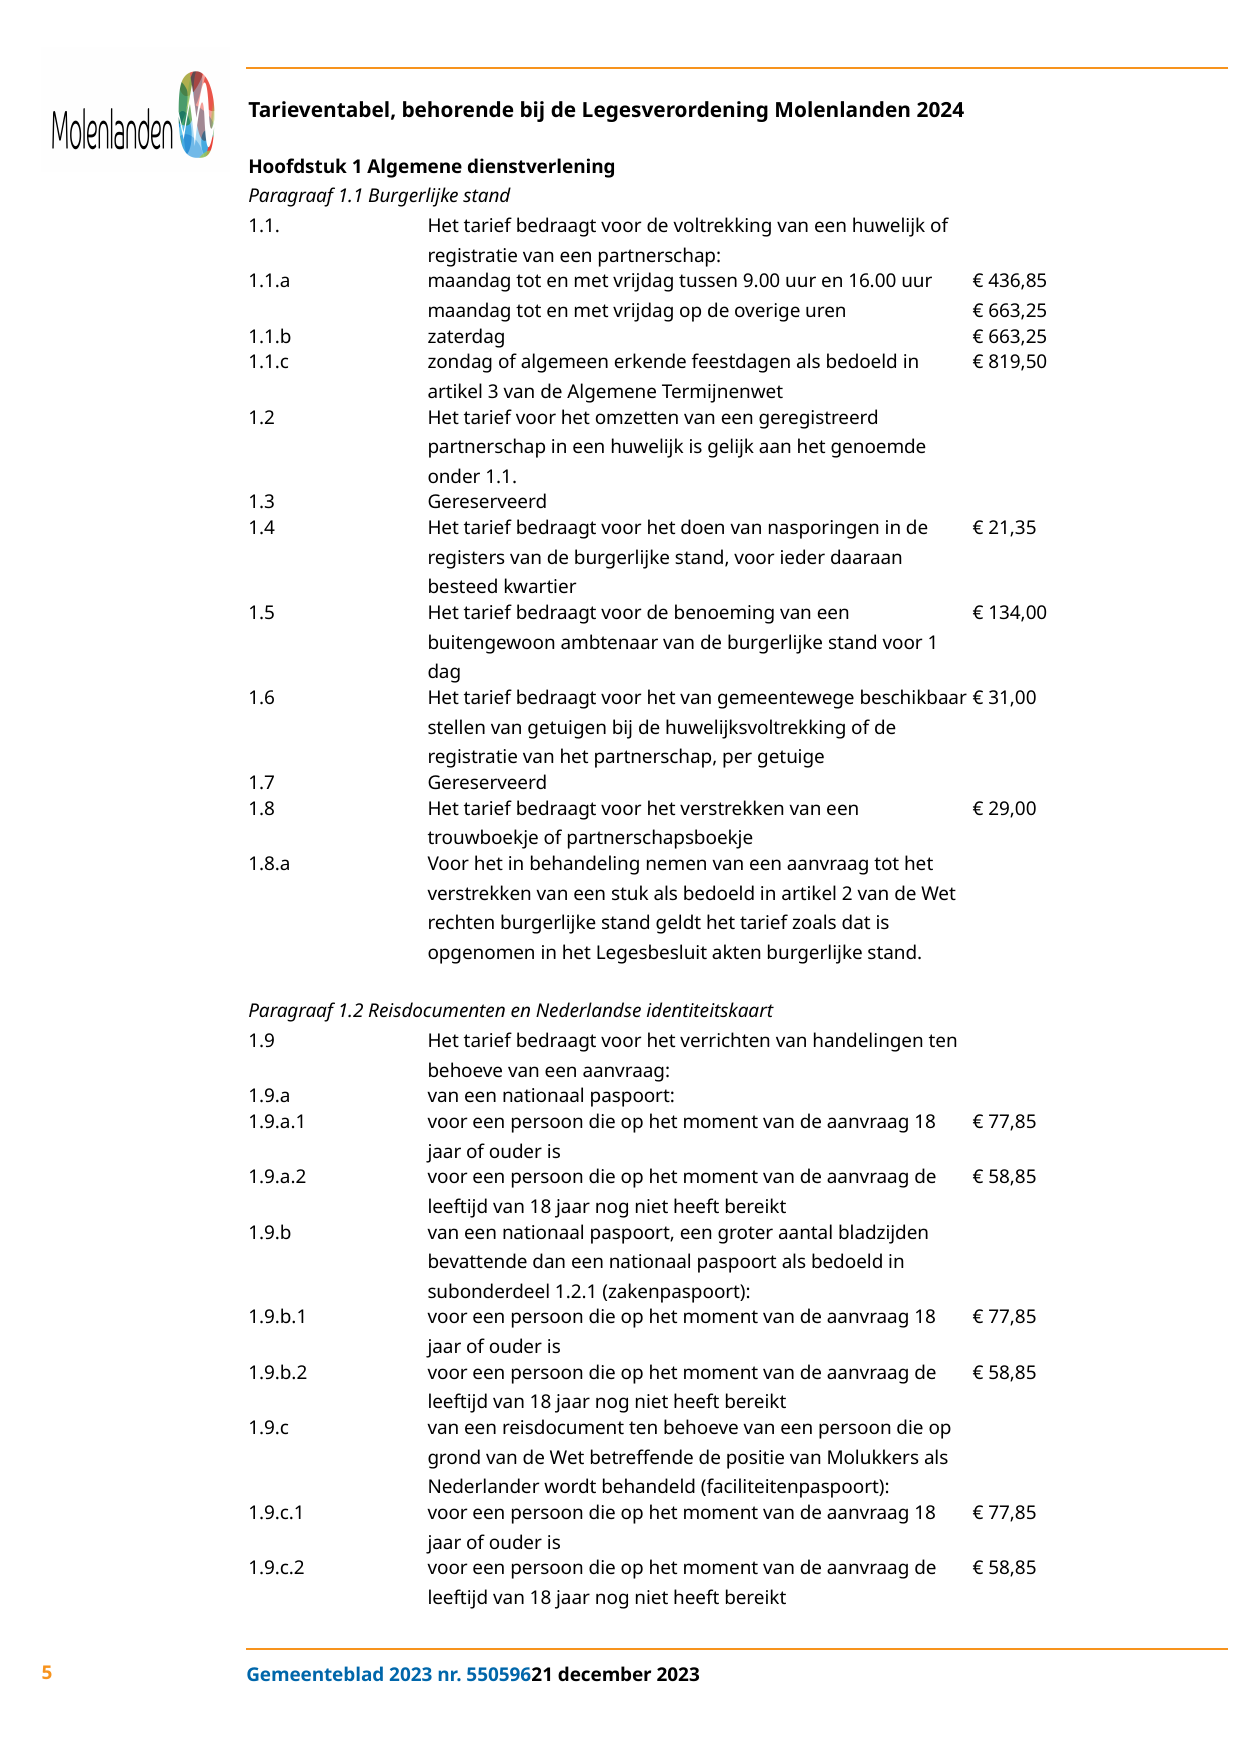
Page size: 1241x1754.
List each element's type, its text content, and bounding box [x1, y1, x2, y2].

table_cell [973, 489, 1152, 514]
table_cell Gereserveerd [427, 489, 972, 514]
table_cell € 31,00 [973, 684, 1152, 769]
table_cell 1.9.b [248, 1219, 427, 1304]
table_cell 1.9.a.1 [248, 1108, 427, 1163]
table_cell 1.1.c [248, 349, 427, 404]
table_cell 1.8.a [248, 850, 427, 965]
table_cell Voor het in behandeling nemen van een aanvraag tot het verstrekken van een stuk als bedoeld in artikel 2 van de Wet rechten burgerlijke stand geldt het tarief zoals dat is opgenomen in het Legesbesluit akten burgerlijke stand. [427, 850, 972, 965]
table_cell van een reisdocument ten behoeve van een persoon die op grond van de Wet betreffende de positie van Molukkers als Nederlander wordt behandeld (faciliteitenpaspoort): [427, 1414, 972, 1499]
table_header 1.1. [248, 212, 427, 267]
table_cell maandag tot en met vrijdag tussen 9.00 uur en 16.00 uur maandag tot en met vrijdag op de overige uren [427, 268, 972, 323]
table_cell € 29,00 [973, 795, 1152, 850]
table_cell 1.1.b [248, 323, 427, 348]
table_cell 1.9.b.1 [248, 1304, 427, 1359]
table_cell Het tarief bedraagt voor het verstrekken van een trouwboekje of partnerschapsboekje [427, 795, 972, 850]
text Tarieventabel, behorende bij de Legesverordening Molenlanden 2024 [248, 95, 1152, 123]
table_cell € 21,35 [973, 515, 1152, 599]
table_cell 1.9.b.2 [248, 1359, 427, 1414]
table_header 1.9 [248, 1027, 427, 1082]
table_cell 1.9.c.2 [248, 1555, 427, 1610]
table_cell zaterdag [427, 323, 972, 348]
table_cell 1.3 [248, 489, 427, 514]
table_cell voor een persoon die op het moment van de aanvraag 18 jaar of ouder is [427, 1304, 972, 1359]
table_cell € 436,85 € 663,25 [973, 268, 1152, 323]
text Paragraaf 1.2 Reisdocumenten en Nederlandse identiteitskaart [248, 997, 1152, 1023]
table_cell 1.9.c.1 [248, 1499, 427, 1554]
table_cell voor een persoon die op het moment van de aanvraag 18 jaar of ouder is [427, 1499, 972, 1554]
picture [41, 47, 231, 172]
table_cell van een nationaal paspoort: [427, 1083, 972, 1108]
table_cell Het tarief bedraagt voor de benoeming van een buitengewoon ambtenaar van de burgerlijke stand voor 1 dag [427, 599, 972, 684]
table_cell 1.1.a [248, 268, 427, 323]
table_header Het tarief bedraagt voor de voltrekking van een huwelijk of registratie van een partnerschap: [427, 212, 972, 267]
table_cell 1.2 [248, 404, 427, 489]
table_cell € 58,85 [973, 1555, 1152, 1610]
table_cell Het tarief voor het omzetten van een geregistreerd partnerschap in een huwelijk is gelijk aan het genoemde onder 1.1. [427, 404, 972, 489]
table_cell € 663,25 [973, 323, 1152, 348]
table_cell € 58,85 [973, 1359, 1152, 1414]
table_cell Het tarief bedraagt voor het van gemeentewege beschikbaar stellen van getuigen bij de huwelijksvoltrekking of de registratie van het partnerschap, per getuige [427, 684, 972, 769]
table_cell [973, 769, 1152, 795]
text Hoofdstuk 1 Algemene dienstverlening [248, 153, 1152, 179]
table_cell 1.9.a [248, 1083, 427, 1108]
table_cell [973, 1414, 1152, 1499]
table_cell € 77,85 [973, 1499, 1152, 1554]
table_header Het tarief bedraagt voor het verrichten van handelingen ten behoeve van een aanvraag: [427, 1027, 972, 1082]
table_cell 1.5 [248, 599, 427, 684]
table_cell € 77,85 [973, 1108, 1152, 1163]
table_cell voor een persoon die op het moment van de aanvraag 18 jaar of ouder is [427, 1108, 972, 1163]
table_header [973, 212, 1152, 267]
table_cell 1.9.a.2 [248, 1164, 427, 1219]
table_cell voor een persoon die op het moment van de aanvraag de leeftijd van 18 jaar nog niet heeft bereikt [427, 1359, 972, 1414]
table_cell € 819,50 [973, 349, 1152, 404]
table_cell voor een persoon die op het moment van de aanvraag de leeftijd van 18 jaar nog niet heeft bereikt [427, 1555, 972, 1610]
table_cell Gereserveerd [427, 769, 972, 795]
table_cell € 58,85 [973, 1164, 1152, 1219]
table_cell [973, 1219, 1152, 1304]
table_cell 1.6 [248, 684, 427, 769]
table_cell 1.8 [248, 795, 427, 850]
table_cell [973, 1083, 1152, 1108]
table_cell [973, 404, 1152, 489]
table_cell 1.4 [248, 515, 427, 599]
table_cell Het tarief bedraagt voor het doen van nasporingen in de registers van de burgerlijke stand, voor ieder daaraan besteed kwartier [427, 515, 972, 599]
table_cell voor een persoon die op het moment van de aanvraag de leeftijd van 18 jaar nog niet heeft bereikt [427, 1164, 972, 1219]
table_cell € 134,00 [973, 599, 1152, 684]
table_cell € 77,85 [973, 1304, 1152, 1359]
table_cell 1.9.c [248, 1414, 427, 1499]
table_header [973, 1027, 1152, 1082]
table_cell 1.7 [248, 769, 427, 795]
table_cell zondag of algemeen erkende feestdagen als bedoeld in artikel 3 van de Algemene Termijnenwet [427, 349, 972, 404]
text Paragraaf 1.1 Burgerlijke stand [248, 182, 1152, 208]
table_cell van een nationaal paspoort, een groter aantal bladzijden bevattende dan een nationaal paspoort als bedoeld in subonderdeel 1.2.1 (zakenpaspoort): [427, 1219, 972, 1304]
table_cell [973, 850, 1152, 965]
